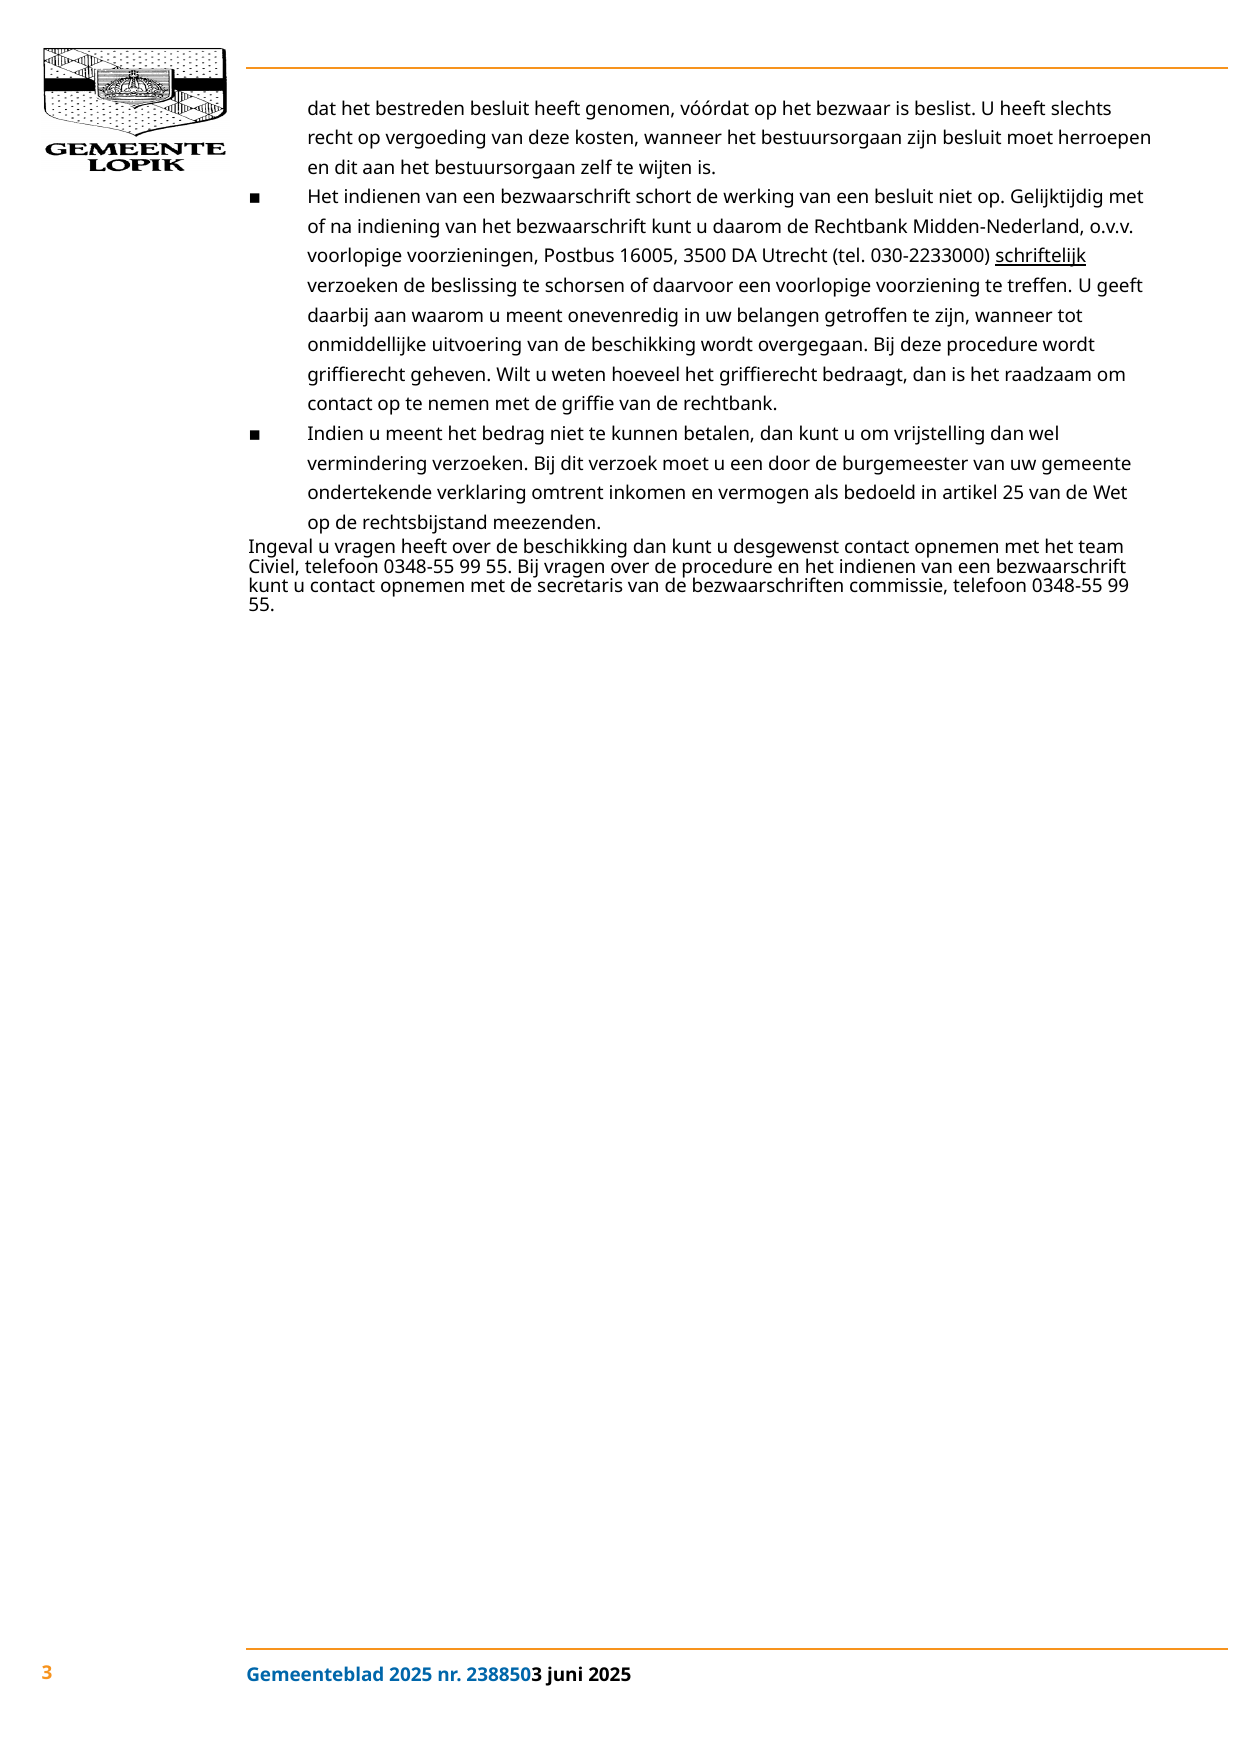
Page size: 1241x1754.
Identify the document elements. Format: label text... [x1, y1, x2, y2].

picture [41, 47, 231, 172]
text Ingeval u vragen heeft over de beschikking dan kunt u desgewenst contact opnemen met het team Civiel, telefoon 0348-55 99 55. Bij vragen over de procedure en het indienen van een bezwaarschrift kunt u contact opnemen met de secretaris van de bezwaarschriften commissie, telefoon 0348-55 99 55. [248, 538, 1152, 616]
list Het indienen van een bezwaarschrift schort de werking van een besluit niet op. Gelijktijdig met of na indiening van het bezwaarschrift kunt u daarom de Rechtbank Midden-Nederland, o.v.v. voorlopige voorzieningen, Postbus 16005, 3500 DA Utrecht (tel. 030-2233000) schriftelijk verzoeken de beslissing te schorsen of daarvoor een voorlopige voorziening te treffen. U geeft daarbij aan waarom u meent onevenredig in uw belangen getroffen te zijn, wanneer tot onmiddellijke uitvoering van de beschikking wordt overgegaan. Bij deze procedure wordt griffierecht geheven. Wilt u weten hoeveel het griffierecht bedraagt, dan is het raadzaam om contact op te nemen met de griffie van de rechtbank. [248, 183, 1152, 416]
list Indien u meent het bedrag niet te kunnen betalen, dan kunt u om vrijstelling dan wel vermindering verzoeken. Bij dit verzoek moet u een door de burgemeester van uw gemeente ondertekende verklaring omtrent inkomen en vermogen als bedoeld in artikel 25 van de Wet op de rechtsbijstand meezenden. [248, 420, 1152, 535]
list dat het bestreden besluit heeft genomen, vóórdat op het bezwaar is beslist. U heeft slechts recht op vergoeding van deze kosten, wanneer het bestuursorgaan zijn besluit moet herroepen en dit aan het bestuursorgaan zelf te wijten is. [248, 95, 1152, 180]
